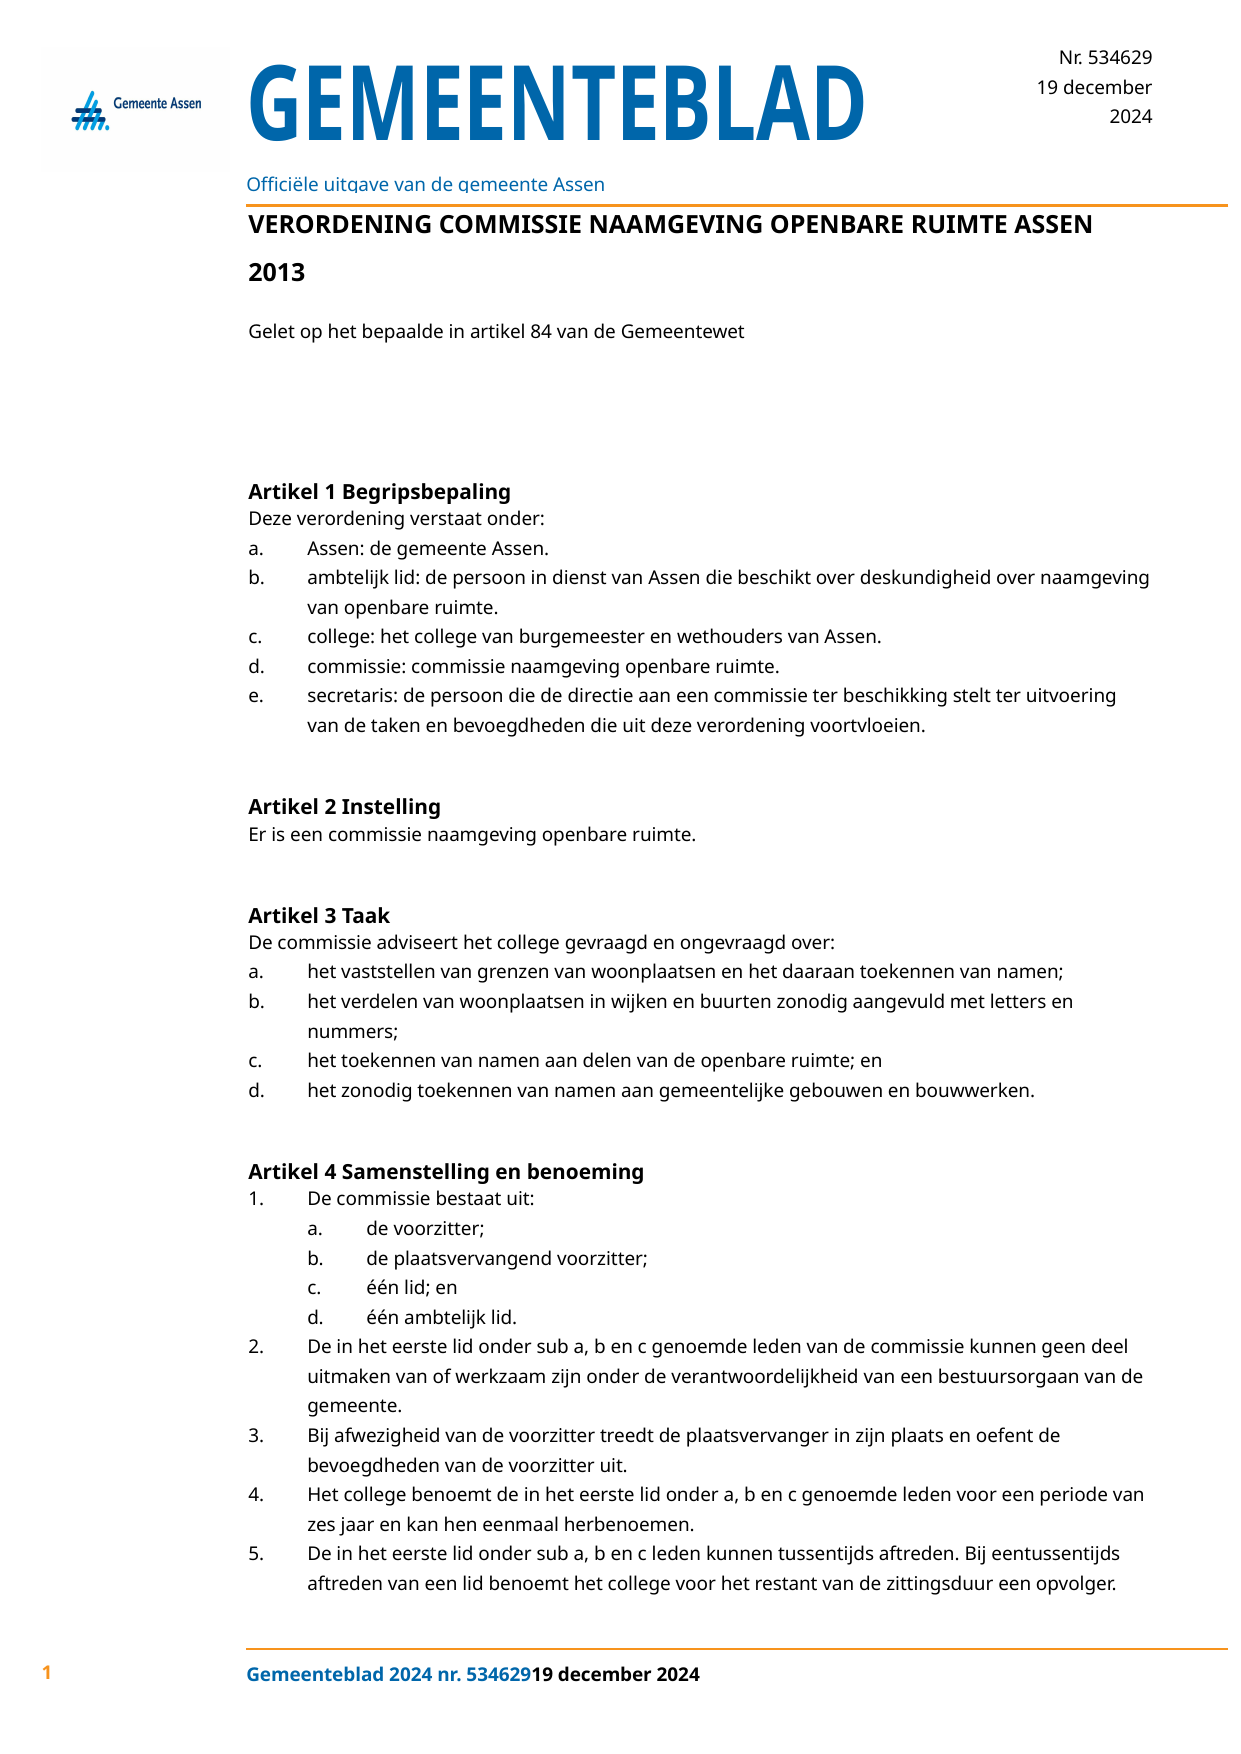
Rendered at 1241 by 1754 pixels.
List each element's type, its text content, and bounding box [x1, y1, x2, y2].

text Artikel 2 Instelling [248, 792, 1152, 821]
text Artikel 3 Taak [248, 901, 1152, 929]
list één lid; en [307, 1274, 1152, 1300]
list De in het eerste lid onder sub a, b en c genoemde leden van de commissie kunnen geen deel uitmaken van of werkzaam zijn onder de verantwoordelijkheid van een bestuursorgaan van de gemeente. [248, 1333, 1152, 1418]
list het verdelen van woonplaatsen in wijken en buurten zonodig aangevuld met letters en nummers; [248, 988, 1152, 1044]
text De commissie adviseert het college gevraagd en ongevraagd over: [248, 929, 1152, 955]
list het vaststellen van grenzen van woonplaatsen en het daaraan toekennen van namen; [248, 959, 1152, 984]
list de voorzitter; [307, 1215, 1152, 1241]
list Het college benoemt de in het eerste lid onder a, b en c genoemde leden voor een periode van zes jaar en kan hen eenmaal herbenoemen. [248, 1481, 1152, 1537]
text VERORDENING COMMISSIE NAAMGEVING OPENBARE RUIMTE ASSEN 2013 [248, 207, 1152, 288]
text Artikel 1 Begripsbepaling [248, 477, 1152, 505]
list secretaris: de persoon die de directie aan een commissie ter beschikking stelt ter uitvoering van de taken en bevoegdheden die uit deze verordening voortvloeien. [248, 683, 1152, 738]
list college: het college van burgemeester en wethouders van Assen. [248, 623, 1152, 649]
list het zonodig toekennen van namen aan gemeentelijke gebouwen en bouwwerken. [248, 1077, 1152, 1103]
picture [41, 47, 231, 172]
list het toekennen van namen aan delen van de openbare ruimte; en [248, 1047, 1152, 1073]
text Gelet op het bepaalde in artikel 84 van de Gemeentewet [248, 318, 1152, 344]
text Artikel 4 Samenstelling en benoeming [248, 1157, 1152, 1186]
list de plaatsvervangend voorzitter; [307, 1245, 1152, 1270]
list één ambtelijk lid. [307, 1304, 1152, 1329]
list Assen: de gemeente Assen. [248, 535, 1152, 561]
list Bij afwezigheid van de voorzitter treedt de plaatsvervanger in zijn plaats en oefent de bevoegdheden van de voorzitter uit. [248, 1422, 1152, 1477]
list De in het eerste lid onder sub a, b en c leden kunnen tussentijds aftreden. Bij eentussentijds aftreden van een lid benoemt het college voor het restant van de zittingsduur een opvolger. [248, 1541, 1152, 1596]
list commissie: commissie naamgeving openbare ruimte. [248, 653, 1152, 679]
list ambtelijk lid: de persoon in dienst van Assen die beschikt over deskundigheid over naamgeving van openbare ruimte. [248, 564, 1152, 620]
text Er is een commissie naamgeving openbare ruimte. [248, 821, 1152, 846]
list De commissie bestaat uit: [248, 1186, 1152, 1211]
text Deze verordening verstaat onder: [248, 505, 1152, 531]
